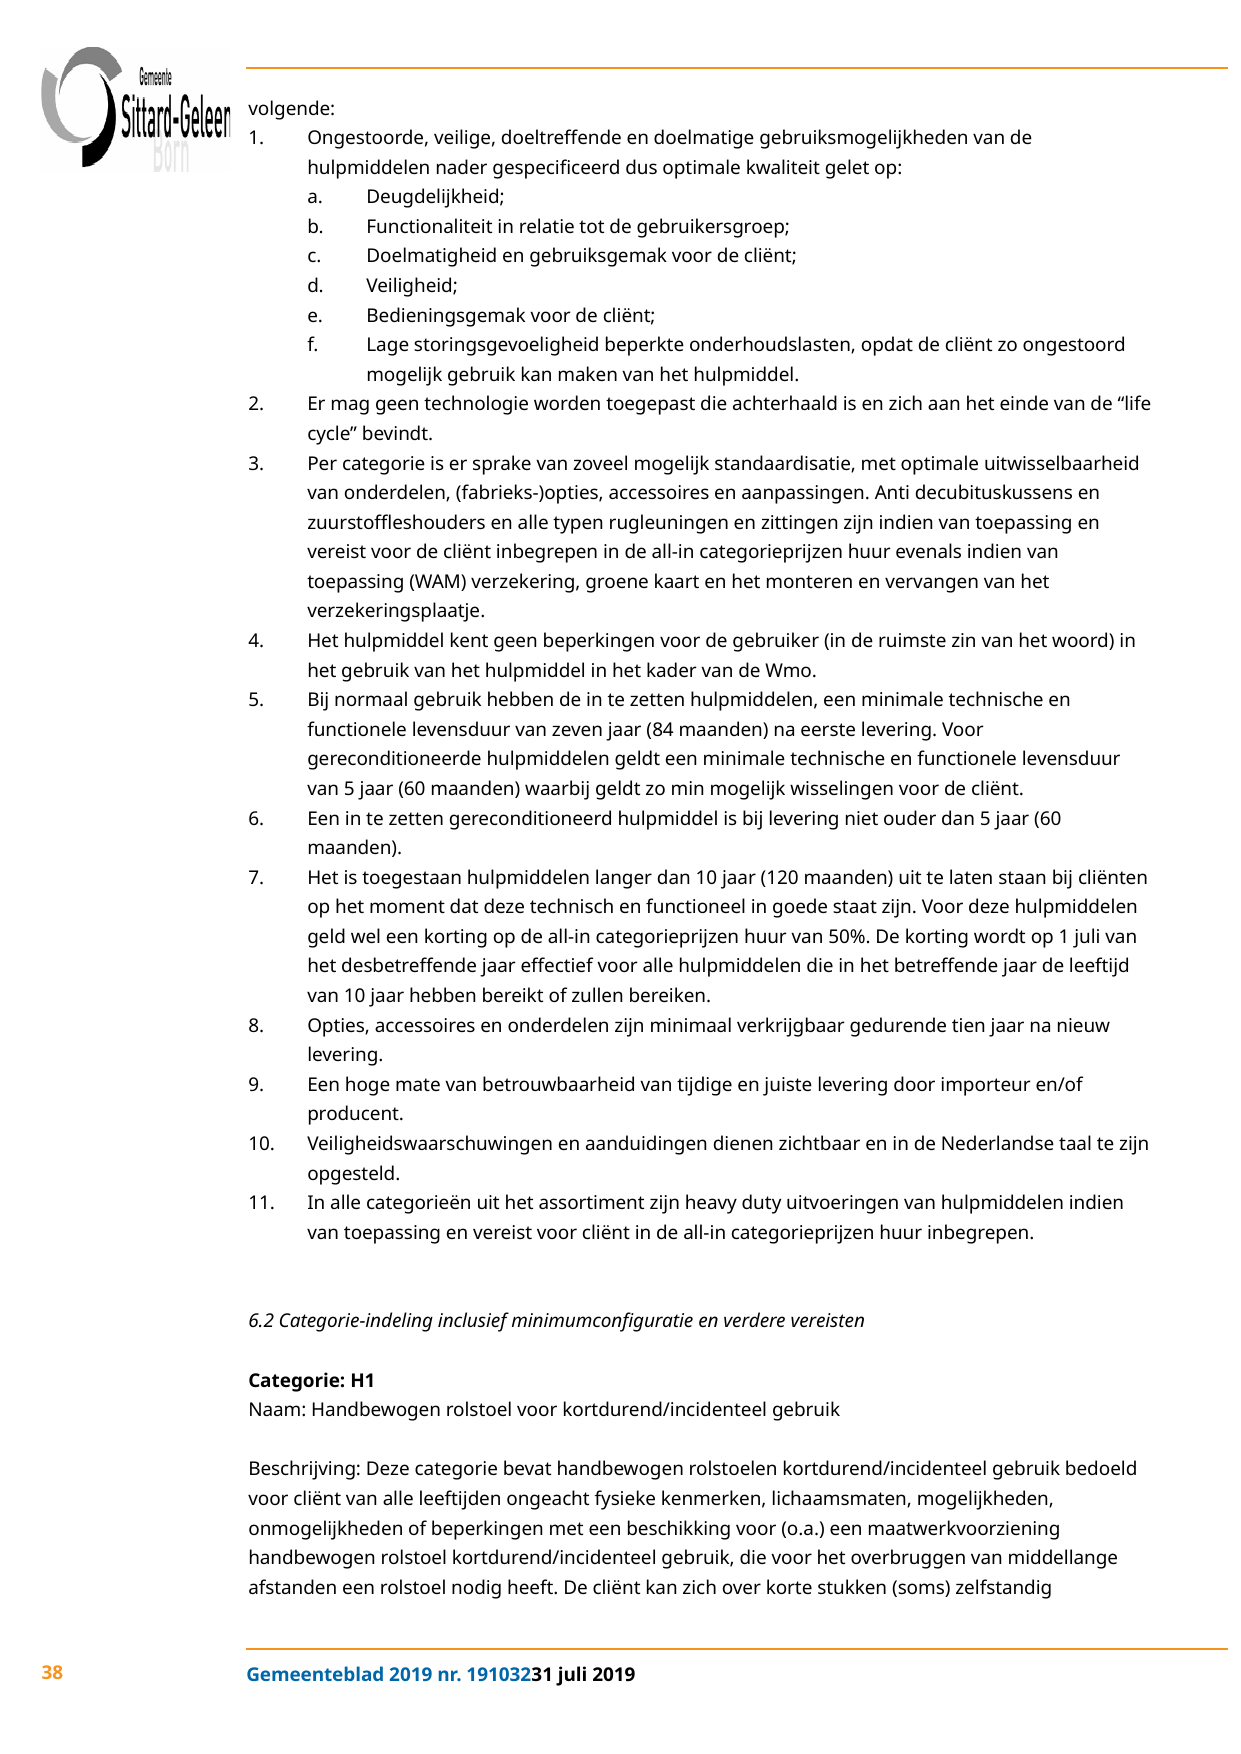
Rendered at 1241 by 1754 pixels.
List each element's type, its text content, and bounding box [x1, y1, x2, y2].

list Een in te zetten gereconditioneerd hulpmiddel is bij levering niet ouder dan 5 jaar (60 maanden). [248, 805, 1152, 860]
list Er mag geen technologie worden toegepast die achterhaald is en zich aan het einde van de “life cycle” bevindt. [248, 391, 1152, 446]
list Het is toegestaan hulpmiddelen langer dan 10 jaar (120 maanden) uit te laten staan bij cliënten op het moment dat deze technisch en functioneel in goede staat zijn. Voor deze hulpmiddelen geld wel een korting op de all-in categorieprijzen huur van 50%. De korting wordt op 1 juli van het desbetreffende jaar effectief voor alle hulpmiddelen die in het betreffende jaar de leeftijd van 10 jaar hebben bereikt of zullen bereiken. [248, 864, 1152, 1008]
text Beschrijving: Deze categorie bevat handbewogen rolstoelen kortdurend/incidenteel gebruik bedoeld voor cliënt van alle leeftijden ongeacht fysieke kenmerken, lichaamsmaten, mogelijkheden, onmogelijkheden of beperkingen met een beschikking voor (o.a.) een maatwerkvoorziening handbewogen rolstoel kortdurend/incidenteel gebruik, die voor het overbruggen van middellange afstanden een rolstoel nodig heeft. De cliënt kan zich over korte stukken (soms) zelfstandig [248, 1456, 1152, 1600]
text Categorie: H1 [248, 1367, 1152, 1393]
list Bij normaal gebruik hebben de in te zetten hulpmiddelen, een minimale technische en functionele levensduur van zeven jaar (84 maanden) na eerste levering. Voor gereconditioneerde hulpmiddelen geldt een minimale technische en functionele levensduur van 5 jaar (60 maanden) waarbij geldt zo min mogelijk wisselingen voor de cliënt. [248, 686, 1152, 801]
list Opties, accessoires en onderdelen zijn minimaal verkrijgbaar gedurende tien jaar na nieuw levering. [248, 1012, 1152, 1067]
list In alle categorieën uit het assortiment zijn heavy duty uitvoeringen van hulpmiddelen indien van toepassing en vereist voor cliënt in de all-in categorieprijzen huur inbegrepen. [248, 1189, 1152, 1245]
list Ongestoorde, veilige, doeltreffende en doelmatige gebruiksmogelijkheden van de hulpmiddelen nader gespecificeerd dus optimale kwaliteit gelet op: [248, 124, 1152, 180]
list Lage storingsgevoeligheid beperkte onderhoudslasten, opdat de cliënt zo ongestoord mogelijk gebruik kan maken van het hulpmiddel. [307, 331, 1152, 387]
list Het hulpmiddel kent geen beperkingen voor de gebruiker (in de ruimste zin van het woord) in het gebruik van het hulpmiddel in het kader van de Wmo. [248, 627, 1152, 683]
text Naam: Handbewogen rolstoel voor kortdurend/incidenteel gebruik [248, 1396, 1152, 1422]
list Veiligheid; [307, 272, 1152, 298]
list Deugdelijkheid; [307, 183, 1152, 209]
list Doelmatigheid en gebruiksgemak voor de cliënt; [307, 243, 1152, 268]
text 6.2 Categorie-indeling inclusief minimumconfiguratie en verdere vereisten [248, 1308, 1152, 1333]
list Functionaliteit in relatie tot de gebruikersgroep; [307, 213, 1152, 239]
list Per categorie is er sprake van zoveel mogelijk standaardisatie, met optimale uitwisselbaarheid van onderdelen, (fabrieks-)opties, accessoires en aanpassingen. Anti decubituskussens en zuurstoffleshouders en alle typen rugleuningen en zittingen zijn indien van toepassing en vereist voor de cliënt inbegrepen in de all-in categorieprijzen huur evenals indien van toepassing (WAM) verzekering, groene kaart en het monteren en vervangen van het verzekeringsplaatje. [248, 450, 1152, 623]
list Een hoge mate van betrouwbaarheid van tijdige en juiste levering door importeur en/of producent. [248, 1071, 1152, 1126]
list Bedieningsgemak voor de cliënt; [307, 302, 1152, 328]
text volgende: [248, 95, 1152, 121]
list Veiligheidswaarschuwingen en aanduidingen dienen zichtbaar en in de Nederlandse taal te zijn opgesteld. [248, 1130, 1152, 1186]
picture [41, 47, 231, 172]
